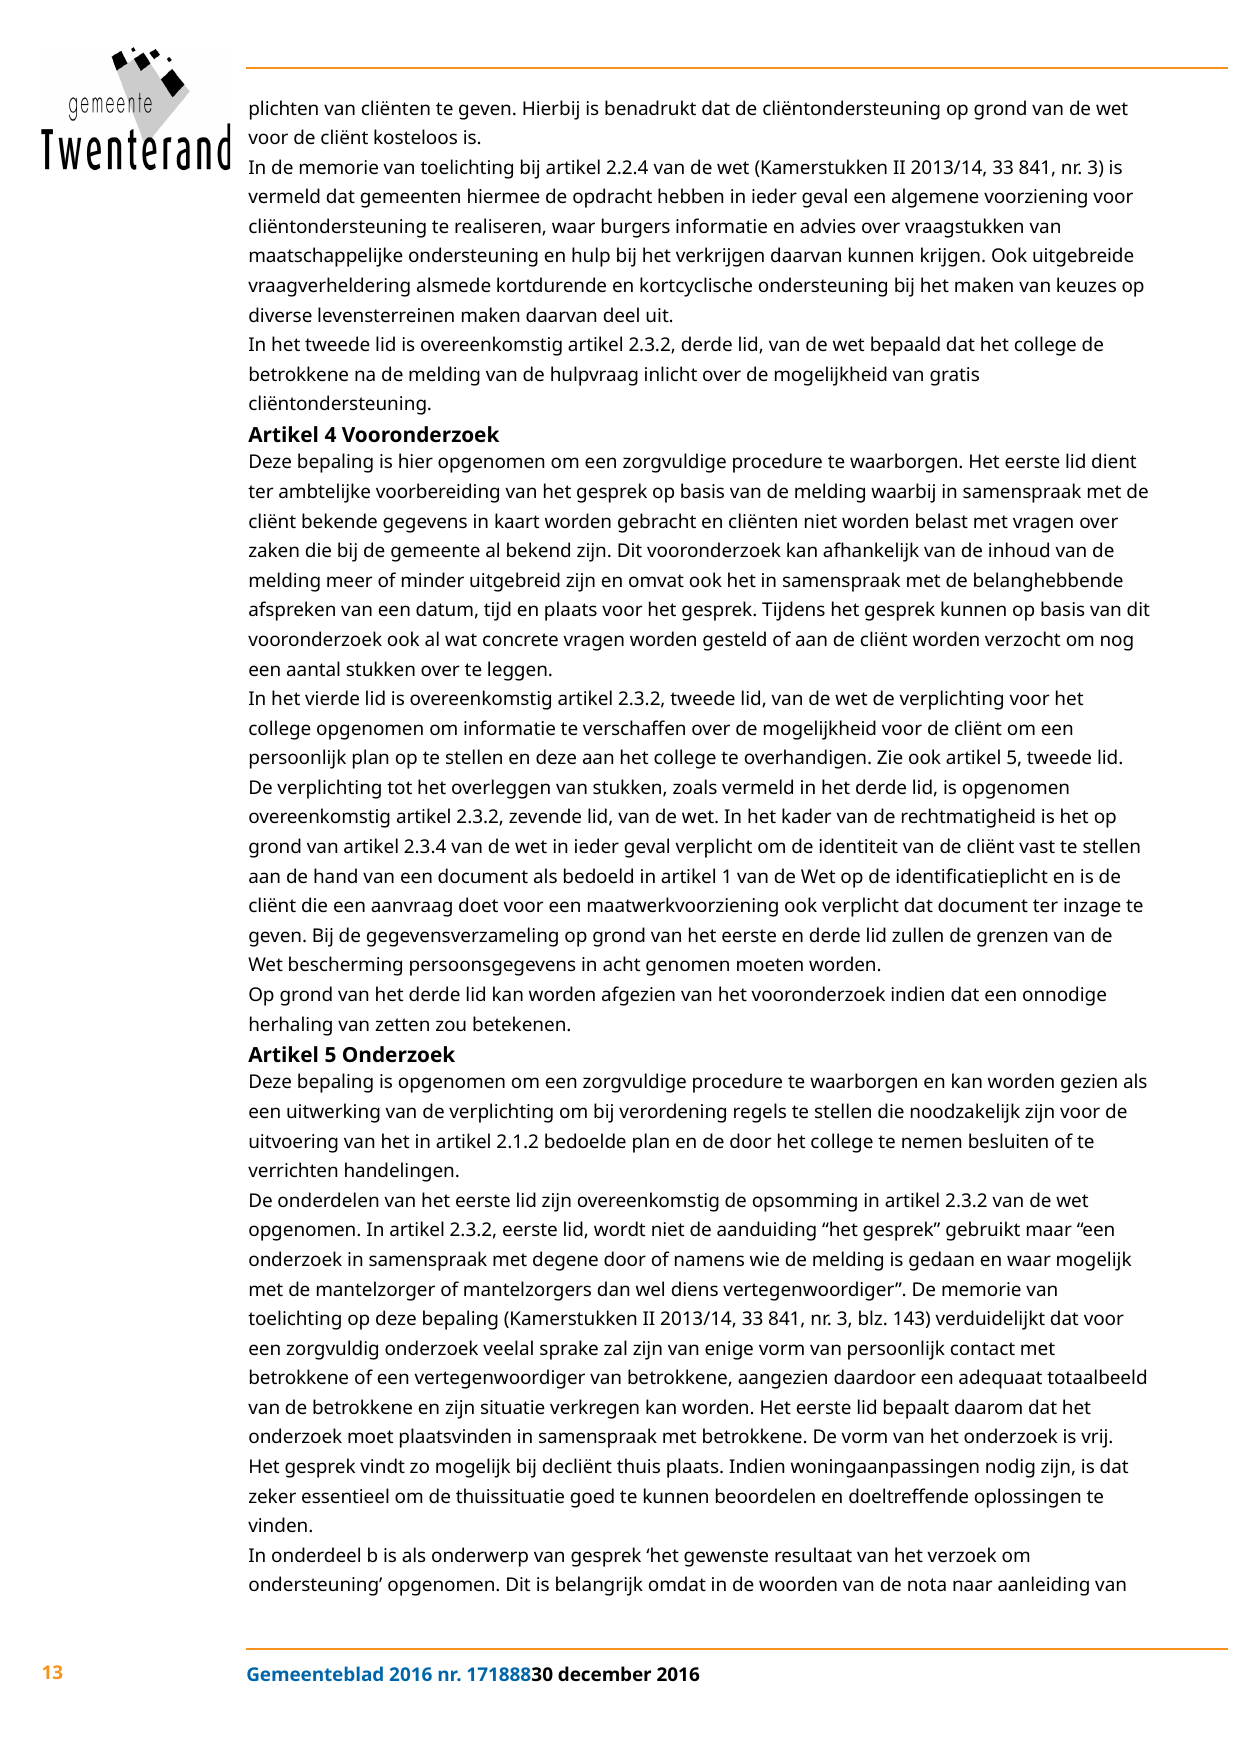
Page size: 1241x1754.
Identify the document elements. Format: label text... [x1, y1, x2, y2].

text Op grond van het derde lid kan worden afgezien van het vooronderzoek indien dat een onnodige herhaling van zetten zou betekenen. [248, 981, 1152, 1036]
text De onderdelen van het eerste lid zijn overeenkomstig de opsomming in artikel 2.3.2 van de wet opgenomen. In artikel 2.3.2, eerste lid, wordt niet de aanduiding “het gesprek” gebruikt maar “een onderzoek in samenspraak met degene door of namens wie de melding is gedaan en waar mogelijk met de mantelzorger of mantelzorgers dan wel diens vertegenwoordiger”. De memorie van toelichting op deze bepaling (Kamerstukken II 2013/14, 33 841, nr. 3, blz. 143) verduidelijkt dat voor een zorgvuldig onderzoek veelal sprake zal zijn van enige vorm van persoonlijk contact met betrokkene of een vertegenwoordiger van betrokkene, aangezien daardoor een adequaat totaalbeeld van de betrokkene en zijn situatie verkregen kan worden. Het eerste lid bepaalt daarom dat het onderzoek moet plaatsvinden in samenspraak met betrokkene. De vorm van het onderzoek is vrij. [248, 1187, 1152, 1449]
text In het tweede lid is overeenkomstig artikel 2.3.2, derde lid, van de wet bepaald dat het college de betrokkene na de melding van de hulpvraag inlicht over de mogelijkheid van gratis cliëntondersteuning. [248, 331, 1152, 416]
text Deze bepaling is opgenomen om een zorgvuldige procedure te waarborgen en kan worden gezien als een uitwerking van de verplichting om bij verordening regels te stellen die noodzakelijk zijn voor de uitvoering van het in artikel 2.1.2 bedoelde plan en de door het college te nemen besluiten of te verrichten handelingen. [248, 1069, 1152, 1183]
text plichten van cliënten te geven. Hierbij is benadrukt dat de cliëntondersteuning op grond van de wet voor de cliënt kosteloos is. [248, 95, 1152, 150]
text In de memorie van toelichting bij artikel 2.2.4 van de wet (Kamerstukken II 2013/14, 33 841, nr. 3) is vermeld dat gemeenten hiermee de opdracht hebben in ieder geval een algemene voorziening voor cliëntondersteuning te realiseren, waar burgers informatie en advies over vraagstukken van maatschappelijke ondersteuning en hulp bij het verkrijgen daarvan kunnen krijgen. Ook uitgebreide vraagverheldering alsmede kortdurende en kortcyclische ondersteuning bij het maken van keuzes op diverse levensterreinen maken daarvan deel uit. [248, 154, 1152, 328]
picture [41, 47, 231, 172]
text Deze bepaling is hier opgenomen om een zorgvuldige procedure te waarborgen. Het eerste lid dient ter ambtelijke voorbereiding van het gesprek op basis van de melding waarbij in samenspraak met de cliënt bekende gegevens in kaart worden gebracht en cliënten niet worden belast met vragen over zaken die bij de gemeente al bekend zijn. Dit vooronderzoek kan afhankelijk van de inhoud van de melding meer of minder uitgebreid zijn en omvat ook het in samenspraak met de belanghebbende afspreken van een datum, tijd en plaats voor het gesprek. Tijdens het gesprek kunnen op basis van dit vooronderzoek ook al wat concrete vragen worden gesteld of aan de cliënt worden verzocht om nog een aantal stukken over te leggen. [248, 449, 1152, 681]
text Artikel 5 Onderzoek [248, 1040, 1152, 1069]
text In het vierde lid is overeenkomstig artikel 2.3.2, tweede lid, van de wet de verplichting voor het college opgenomen om informatie te verschaffen over de mogelijkheid voor de cliënt om een persoonlijk plan op te stellen en deze aan het college te overhandigen. Zie ook artikel 5, tweede lid. [248, 685, 1152, 770]
text Artikel 4 Vooronderzoek [248, 420, 1152, 449]
text In onderdeel b is als onderwerp van gesprek ‘het gewenste resultaat van het verzoek om ondersteuning’ opgenomen. Dit is belangrijk omdat in de woorden van de nota naar aanleiding van [248, 1542, 1152, 1597]
text De verplichting tot het overleggen van stukken, zoals vermeld in het derde lid, is opgenomen overeenkomstig artikel 2.3.2, zevende lid, van de wet. In het kader van de rechtmatigheid is het op grond van artikel 2.3.4 van de wet in ieder geval verplicht om de identiteit van de cliënt vast te stellen aan de hand van een document als bedoeld in artikel 1 van de Wet op de identificatieplicht en is de cliënt die een aanvraag doet voor een maatwerkvoorziening ook verplicht dat document ter inzage te geven. Bij de gegevensverzameling op grond van het eerste en derde lid zullen de grenzen van de Wet bescherming persoonsgegevens in acht genomen moeten worden. [248, 774, 1152, 977]
text Het gesprek vindt zo mogelijk bij decliënt thuis plaats. Indien woningaanpassingen nodig zijn, is dat zeker essentieel om de thuissituatie goed te kunnen beoordelen en doeltreffende oplossingen te vinden. [248, 1453, 1152, 1538]
